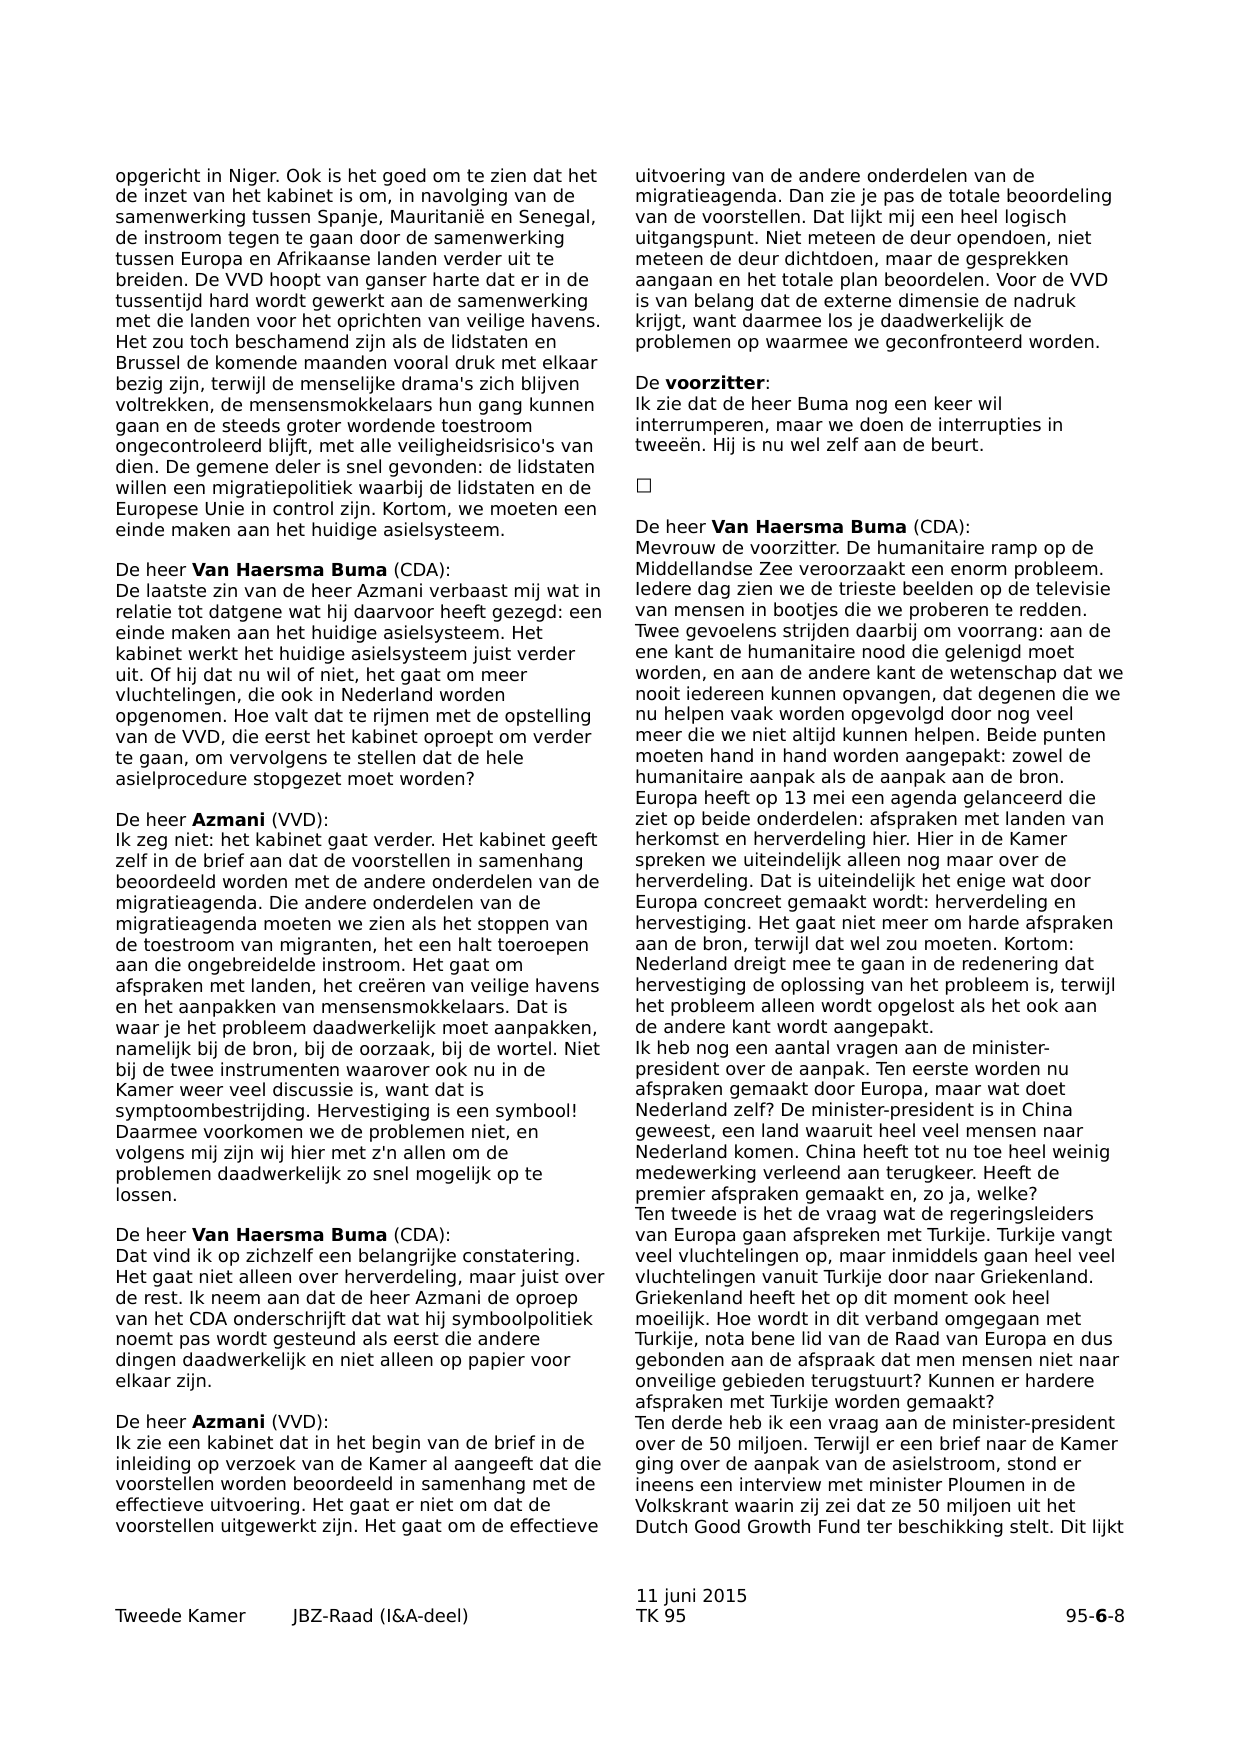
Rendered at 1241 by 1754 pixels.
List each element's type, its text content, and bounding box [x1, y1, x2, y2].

text Ten tweede is het de vraag wat de regeringsleiders van Europa gaan afspreken met Turkije. Turkije vangt veel vluchtelingen op, maar inmiddels gaan heel veel vluchtelingen vanuit Turkije door naar Griekenland. Griekenland heeft het op dit moment ook heel moeilijk. Hoe wordt in dit verband omgegaan met Turkije, nota bene lid van de Raad van Europa en dus gebonden aan de afspraak dat men mensen niet naar onveilige gebieden terugstuurt? Kunnen er hardere afspraken met Turkije worden gemaakt? [635, 1204, 1125, 1412]
text De voorzitter: [635, 373, 1125, 393]
text ⬜ [635, 476, 1125, 497]
text Ten derde heb ik een vraag aan de minister-president over de 50 miljoen. Terwijl er een brief naar de Kamer ging over de aanpak van de asielstroom, stond er ineens een interview met minister Ploumen in de Volkskrant waarin zij zei dat ze 50 miljoen uit het Dutch Good Growth Fund ter beschikking stelt. Dit lijkt [635, 1412, 1125, 1537]
text De heer Van Haersma Buma (CDA): [115, 1225, 605, 1246]
text uitvoering van de andere onderdelen van de migratieagenda. Dan zie je pas de totale beoordeling van de voorstellen. Dat lijkt mij een heel logisch uitgangspunt. Niet meteen de deur opendoen, niet meteen de deur dichtdoen, maar de gesprekken aangaan en het totale plan beoordelen. Voor de VVD is van belang dat de externe dimensie de nadruk krijgt, want daarmee los je daadwerkelijk de problemen op waarmee we geconfronteerd worden. [635, 165, 1125, 353]
text opgericht in Niger. Ook is het goed om te zien dat het de inzet van het kabinet is om, in navolging van de samenwerking tussen Spanje, Mauritanië en Senegal, de instroom tegen te gaan door de samenwerking tussen Europa en Afrikaanse landen verder uit te breiden. De VVD hoopt van ganser harte dat er in de tussentijd hard wordt gewerkt aan de samenwerking met die landen voor het oprichten van veilige havens. Het zou toch beschamend zijn als de lidstaten en Brussel de komende maanden vooral druk met elkaar bezig zijn, terwijl de menselijke drama's zich blijven voltrekken, de mensensmokkelaars hun gang kunnen gaan en de steeds groter wordende toestroom ongecontroleerd blijft, met alle veiligheidsrisico's van dien. De gemene deler is snel gevonden: de lidstaten willen een migratiepolitiek waarbij de lidstaten en de Europese Unie in control zijn. Kortom, we moeten een einde maken aan het huidige asielsysteem. [115, 165, 605, 540]
text Ik heb nog een aantal vragen aan de minister-president over de aanpak. Ten eerste worden nu afspraken gemaakt door Europa, maar wat doet Nederland zelf? De minister-president is in China geweest, een land waaruit heel veel mensen naar Nederland komen. China heeft tot nu toe heel weinig medewerking verleend aan terugkeer. Heeft de premier afspraken gemaakt en, zo ja, welke? [635, 1037, 1125, 1204]
text De heer Van Haersma Buma (CDA): [635, 517, 1125, 537]
text Mevrouw de voorzitter. De humanitaire ramp op de Middellandse Zee veroorzaakt een enorm probleem. Iedere dag zien we de trieste beelden op de televisie van mensen in bootjes die we proberen te redden. Twee gevoelens strijden daarbij om voorrang: aan de ene kant de humanitaire nood die gelenigd moet worden, en aan de andere kant de wetenschap dat we nooit iedereen kunnen opvangen, dat degenen die we nu helpen vaak worden opgevolgd door nog veel meer die we niet altijd kunnen helpen. Beide punten moeten hand in hand worden aangepakt: zowel de humanitaire aanpak als de aanpak aan de bron. [635, 537, 1125, 787]
text De heer Azmani (VVD): [115, 809, 605, 830]
text De heer Azmani (VVD): [115, 1412, 605, 1432]
text De laatste zin van de heer Azmani verbaast mij wat in relatie tot datgene wat hij daarvoor heeft gezegd: een einde maken aan het huidige asielsysteem. Het kabinet werkt het huidige asielsysteem juist verder uit. Of hij dat nu wil of niet, het gaat om meer vluchtelingen, die ook in Nederland worden opgenomen. Hoe valt dat te rijmen met de opstelling van de VVD, die eerst het kabinet oproept om verder te gaan, om vervolgens te stellen dat de hele asielprocedure stopgezet moet worden? [115, 581, 605, 789]
text Ik zeg niet: het kabinet gaat verder. Het kabinet geeft zelf in de brief aan dat de voorstellen in samenhang beoordeeld worden met de andere onderdelen van de migratieagenda. Die andere onderdelen van de migratieagenda moeten we zien als het stoppen van de toestroom van migranten, het een halt toeroepen aan die ongebreidelde instroom. Het gaat om afspraken met landen, het creëren van veilige havens en het aanpakken van mensensmokkelaars. Dat is waar je het probleem daadwerkelijk moet aanpakken, namelijk bij de bron, bij de oorzaak, bij de wortel. Niet bij de twee instrumenten waarover ook nu in de Kamer weer veel discussie is, want dat is symptoombestrijding. Hervestiging is een symbool! Daarmee voorkomen we de problemen niet, en volgens mij zijn wij hier met z'n allen om de problemen daadwerkelijk zo snel mogelijk op te lossen. [115, 830, 605, 1205]
text De heer Van Haersma Buma (CDA): [115, 560, 605, 581]
text Europa heeft op 13 mei een agenda gelanceerd die ziet op beide onderdelen: afspraken met landen van herkomst en herverdeling hier. Hier in de Kamer spreken we uiteindelijk alleen nog maar over de herverdeling. Dat is uiteindelijk het enige wat door Europa concreet gemaakt wordt: herverdeling en hervestiging. Het gaat niet meer om harde afspraken aan de bron, terwijl dat wel zou moeten. Kortom: Nederland dreigt mee te gaan in de redenering dat hervestiging de oplossing van het probleem is, terwijl het probleem alleen wordt opgelost als het ook aan de andere kant wordt aangepakt. [635, 787, 1125, 1037]
text Ik zie dat de heer Buma nog een keer wil interrumperen, maar we doen de interrupties in tweeën. Hij is nu wel zelf aan de beurt. [635, 393, 1125, 456]
text Dat vind ik op zichzelf een belangrijke constatering. Het gaat niet alleen over herverdeling, maar juist over de rest. Ik neem aan dat de heer Azmani de oproep van het CDA onderschrijft dat wat hij symboolpolitiek noemt pas wordt gesteund als eerst die andere dingen daadwerkelijk en niet alleen op papier voor elkaar zijn. [115, 1246, 605, 1392]
text Ik zie een kabinet dat in het begin van de brief in de inleiding op verzoek van de Kamer al aangeeft dat die voorstellen worden beoordeeld in samenhang met de effectieve uitvoering. Het gaat er niet om dat de voorstellen uitgewerkt zijn. Het gaat om de effectieve [115, 1432, 605, 1537]
